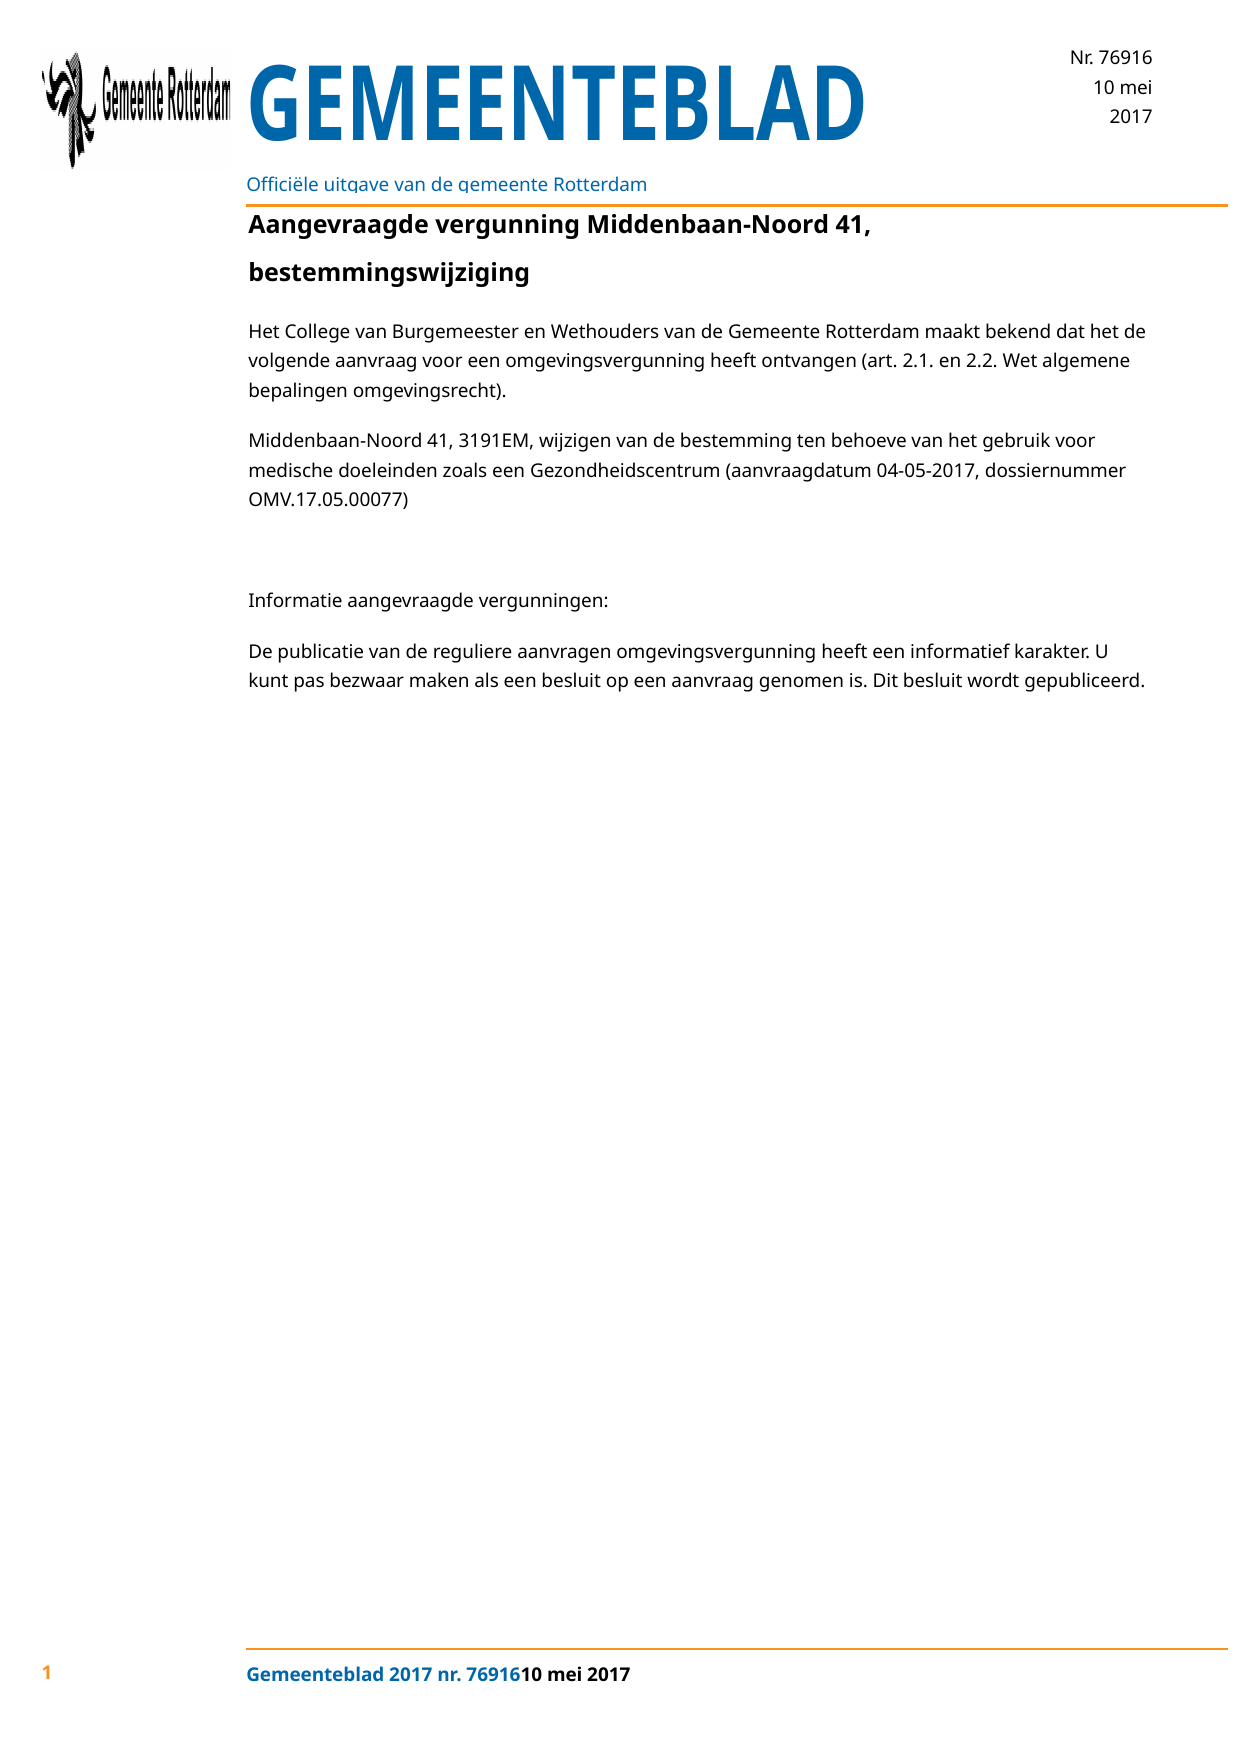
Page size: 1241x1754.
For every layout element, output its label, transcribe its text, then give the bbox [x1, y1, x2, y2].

picture [41, 47, 231, 172]
text Informatie aangevraagde vergunningen: [248, 587, 1152, 613]
text Middenbaan-Noord 41, 3191EM, wijzigen van de bestemming ten behoeve van het gebruik voor medische doeleinden zoals een Gezondheidscentrum (aanvraagdatum 04-05-2017, dossiernummer OMV.17.05.00077) [248, 427, 1152, 512]
text De publicatie van de reguliere aanvragen omgevingsvergunning heeft een informatief karakter. U kunt pas bezwaar maken als een besluit op een aanvraag genomen is. Dit besluit wordt gepubliceerd. [248, 638, 1152, 693]
text Aangevraagde vergunning Middenbaan-Noord 41, bestemmingswijziging [248, 207, 1152, 288]
text Het College van Burgemeester en Wethouders van de Gemeente Rotterdam maakt bekend dat het de volgende aanvraag voor een omgevingsvergunning heeft ontvangen (art. 2.1. en 2.2. Wet algemene bepalingen omgevingsrecht). [248, 318, 1152, 403]
